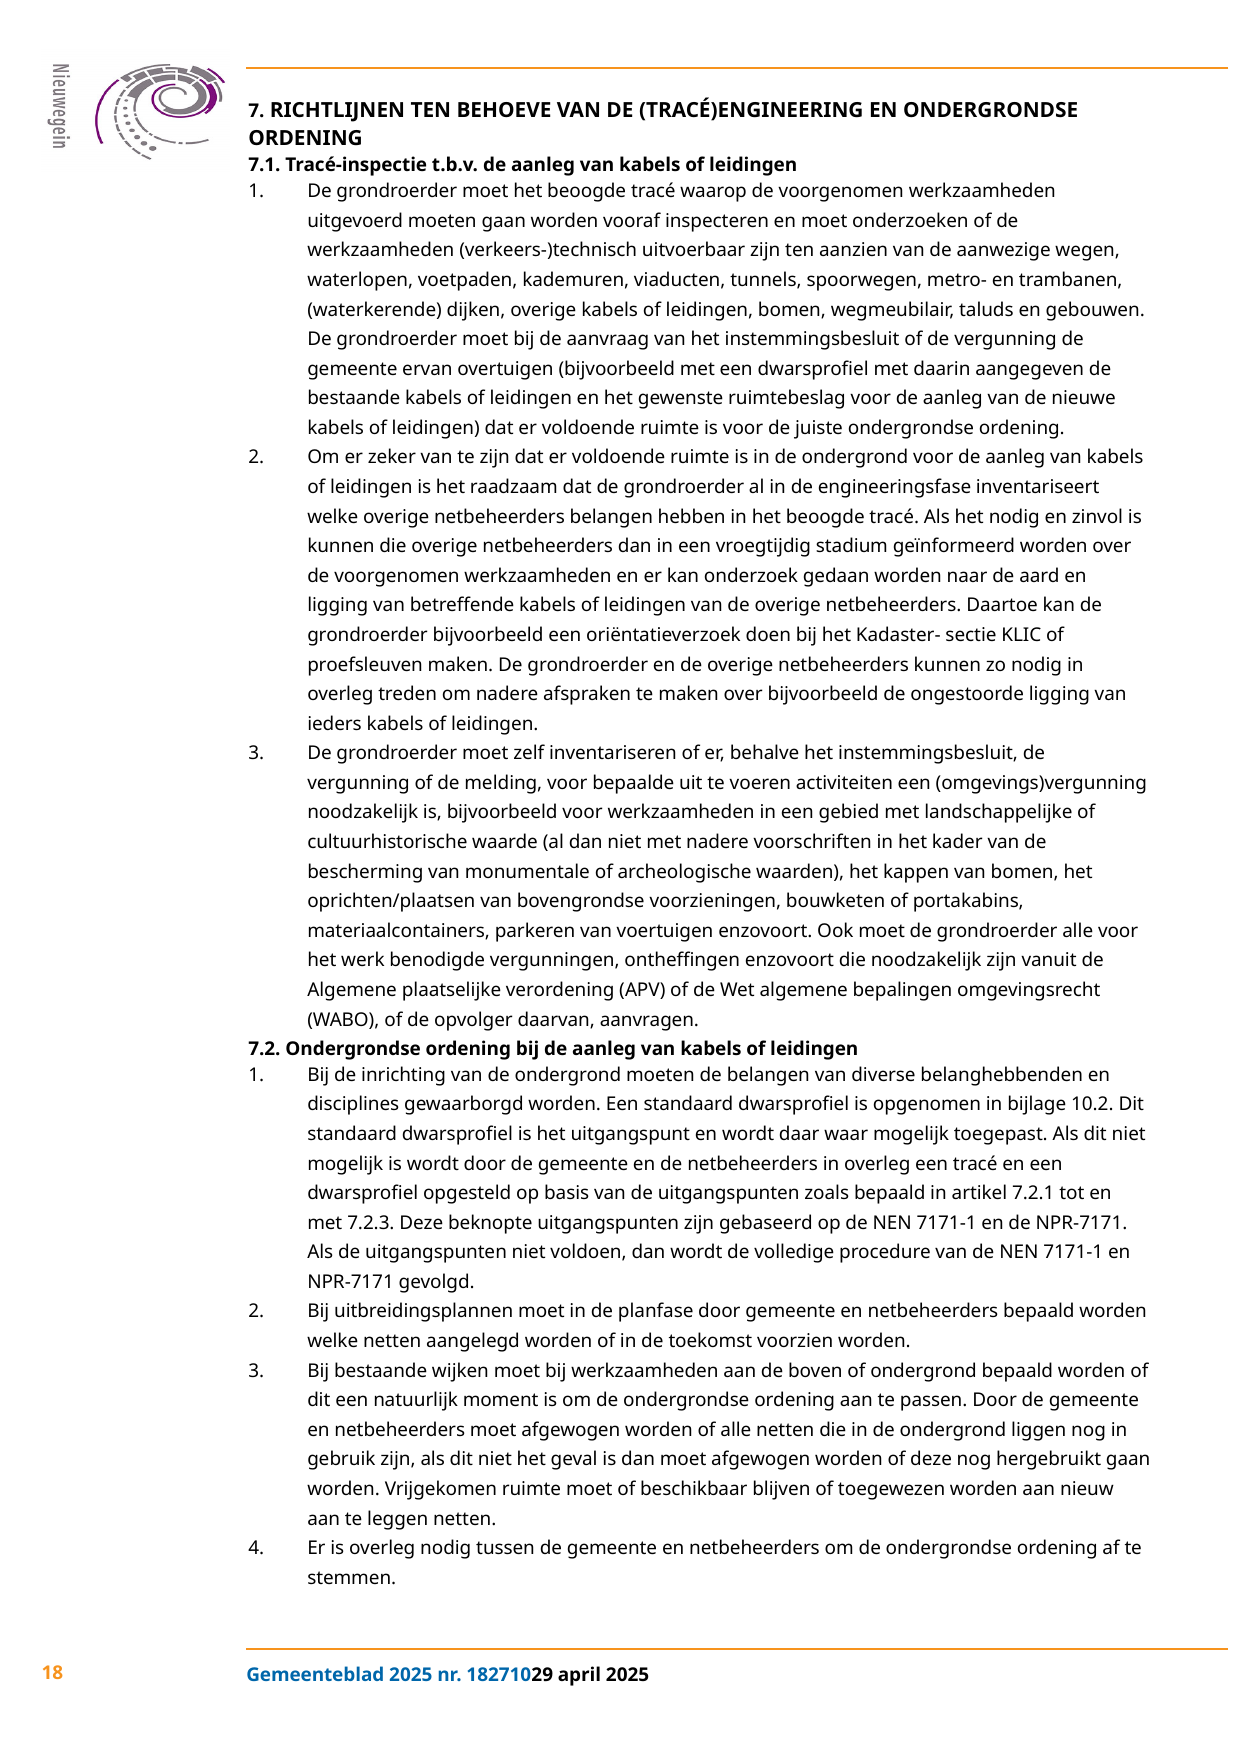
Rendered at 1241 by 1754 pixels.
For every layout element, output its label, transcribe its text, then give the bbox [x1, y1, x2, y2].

list Om er zeker van te zijn dat er voldoende ruimte is in de ondergrond voor de aanleg van kabels of leidingen is het raadzaam dat de grondroerder al in de engineeringsfase inventariseert welke overige netbeheerders belangen hebben in het beoogde tracé. Als het nodig en zinvol is kunnen die overige netbeheerders dan in een vroegtijdig stadium geïnformeerd worden over de voorgenomen werkzaamheden en er kan onderzoek gedaan worden naar de aard en ligging van betreffende kabels of leidingen van de overige netbeheerders. Daartoe kan de grondroerder bijvoorbeeld een oriëntatieverzoek doen bij het Kadaster- sectie KLIC of proefsleuven maken. De grondroerder en de overige netbeheerders kunnen zo nodig in overleg treden om nadere afspraken te maken over bijvoorbeeld de ongestoorde ligging van ieders kabels of leidingen. [248, 444, 1152, 736]
list De grondroerder moet zelf inventariseren of er, behalve het instemmingsbesluit, de vergunning of de melding, voor bepaalde uit te voeren activiteiten een (omgevings)vergunning noodzakelijk is, bijvoorbeeld voor werkzaamheden in een gebied met landschappelijke of cultuurhistorische waarde (al dan niet met nadere voorschriften in het kader van de bescherming van monumentale of archeologische waarden), het kappen van bomen, het oprichten/plaatsen van bovengrondse voorzieningen, bouwketen of portakabins, materiaalcontainers, parkeren van voertuigen enzovoort. Ook moet de grondroerder alle voor het werk benodigde vergunningen, ontheffingen enzovoort die noodzakelijk zijn vanuit de Algemene plaatselijke verordening (APV) of de Wet algemene bepalingen omgevingsrecht (WABO), of de opvolger daarvan, aanvragen. [248, 739, 1152, 1031]
list Er is overleg nodig tussen de gemeente en netbeheerders om de ondergrondse ordening af te stemmen. [248, 1534, 1152, 1590]
picture [41, 47, 231, 172]
list De grondroerder moet het beoogde tracé waarop de voorgenomen werkzaamheden uitgevoerd moeten gaan worden vooraf inspecteren en moet onderzoeken of de werkzaamheden (verkeers-)technisch uitvoerbaar zijn ten aanzien van de aanwezige wegen, waterlopen, voetpaden, kademuren, viaducten, tunnels, spoorwegen, metro- en trambanen, (waterkerende) dijken, overige kabels of leidingen, bomen, wegmeubilair, taluds en gebouwen. De grondroerder moet bij de aanvraag van het instemmingsbesluit of de vergunning de gemeente ervan overtuigen (bijvoorbeeld met een dwarsprofiel met daarin aangegeven de bestaande kabels of leidingen en het gewenste ruimtebeslag voor de aanleg van de nieuwe kabels of leidingen) dat er voldoende ruimte is voor de juiste ondergrondse ordening. [248, 177, 1152, 440]
text 7.1. Tracé-inspectie t.b.v. de aanleg van kabels of leidingen [248, 152, 1152, 177]
text 7.2. Ondergrondse ordening bij de aanleg van kabels of leidingen [248, 1035, 1152, 1061]
list Bij uitbreidingsplannen moet in de planfase door gemeente en netbeheerders bepaald worden welke netten aangelegd worden of in de toekomst voorzien worden. [248, 1298, 1152, 1353]
list Bij bestaande wijken moet bij werkzaamheden aan de boven of ondergrond bepaald worden of dit een natuurlijk moment is om de ondergrondse ordening aan te passen. Door de gemeente en netbeheerders moet afgewogen worden of alle netten die in de ondergrond liggen nog in gebruik zijn, als dit niet het geval is dan moet afgewogen worden of deze nog hergebruikt gaan worden. Vrijgekomen ruimte moet of beschikbaar blijven of toegewezen worden aan nieuw aan te leggen netten. [248, 1357, 1152, 1531]
text 7. RICHTLIJNEN TEN BEHOEVE VAN DE (TRACÉ)ENGINEERING EN ONDERGRONDSE ORDENING [248, 95, 1152, 152]
list Bij de inrichting van de ondergrond moeten de belangen van diverse belanghebbenden en disciplines gewaarborgd worden. Een standaard dwarsprofiel is opgenomen in bijlage 10.2. Dit standaard dwarsprofiel is het uitgangspunt en wordt daar waar mogelijk toegepast. Als dit niet mogelijk is wordt door de gemeente en de netbeheerders in overleg een tracé en een dwarsprofiel opgesteld op basis van de uitgangspunten zoals bepaald in artikel 7.2.1 tot en met 7.2.3. Deze beknopte uitgangspunten zijn gebaseerd op de NEN 7171-1 en de NPR-7171. Als de uitgangspunten niet voldoen, dan wordt de volledige procedure van de NEN 7171-1 en NPR-7171 gevolgd. [248, 1061, 1152, 1294]
